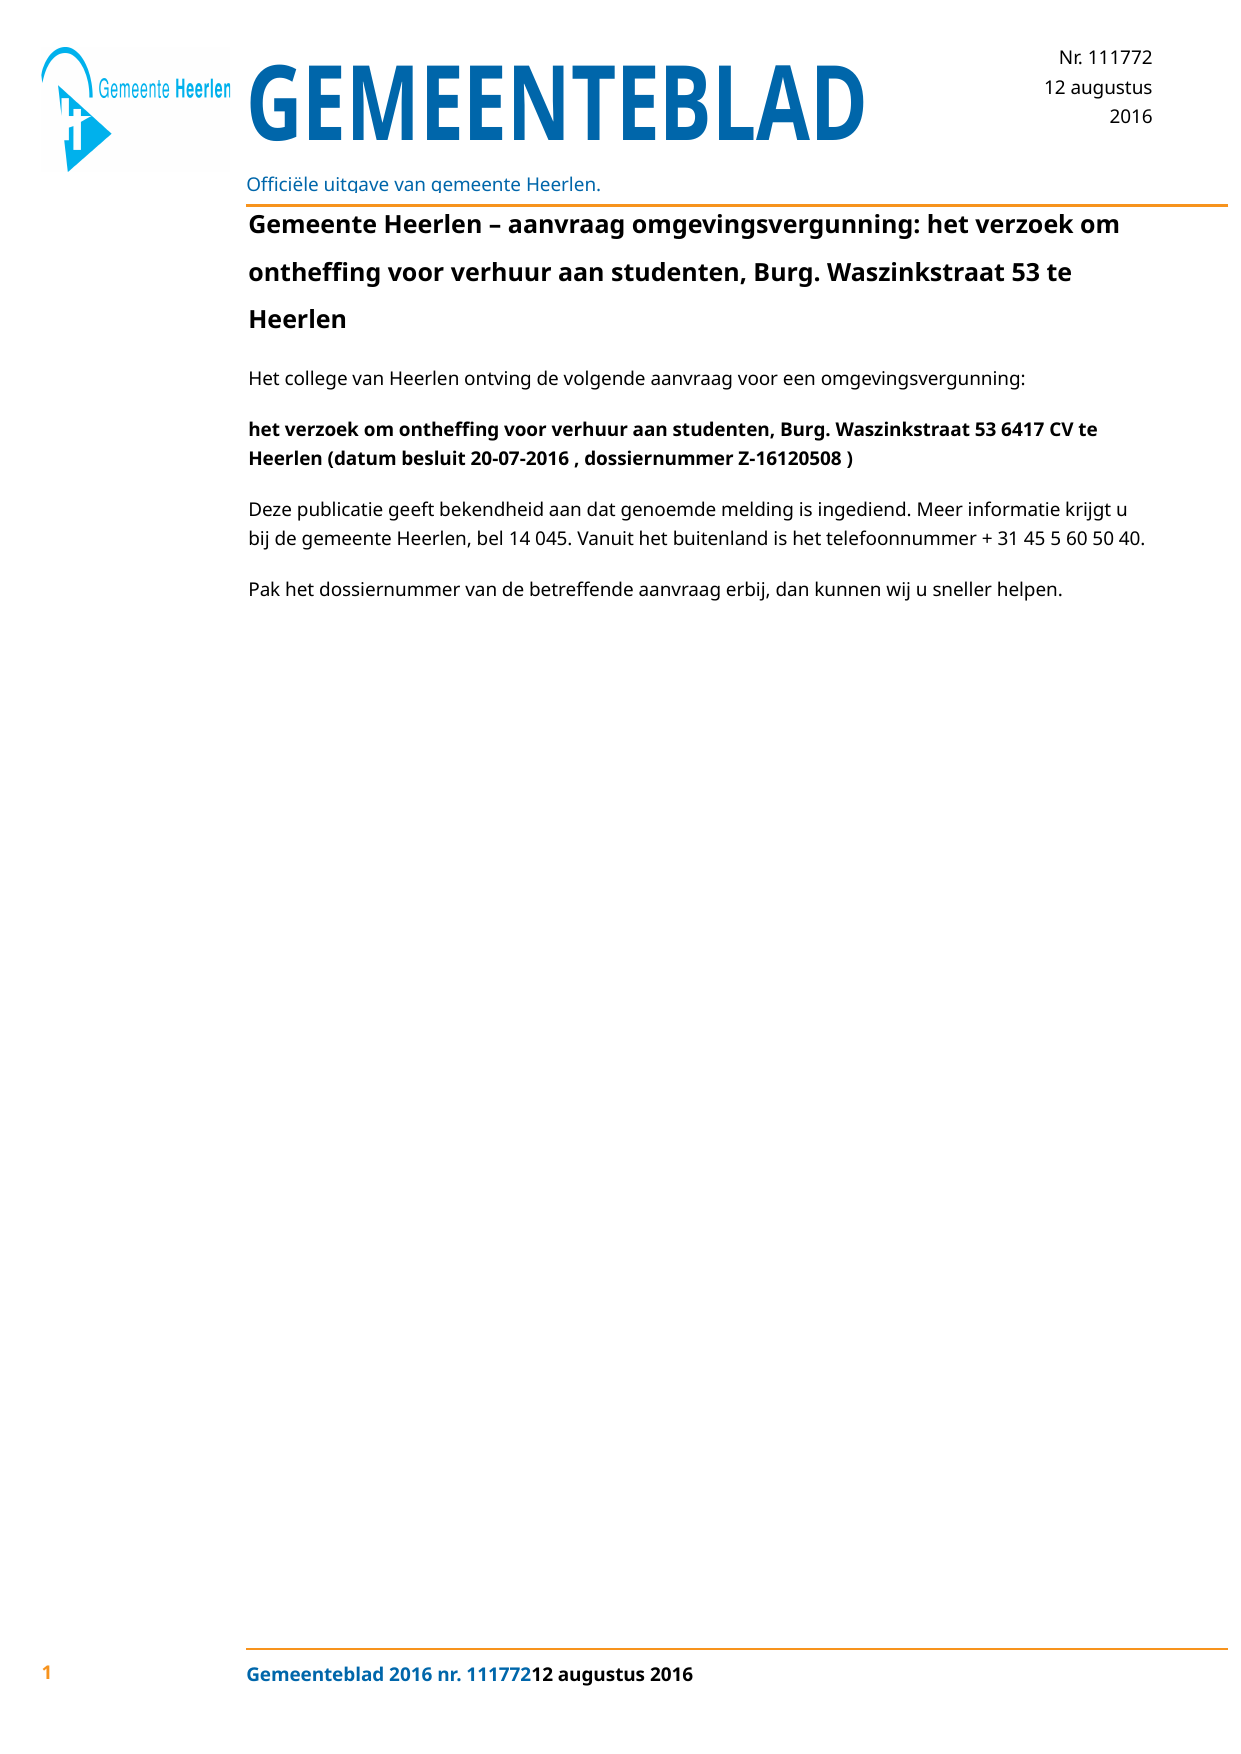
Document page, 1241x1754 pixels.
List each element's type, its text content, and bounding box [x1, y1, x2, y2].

text Het college van Heerlen ontving de volgende aanvraag voor een omgevingsvergunning: [248, 366, 1152, 391]
picture [41, 47, 58, 70]
text Deze publicatie geeft bekendheid aan dat genoemde melding is ingediend. Meer informatie krijgt u bij de gemeente Heerlen, bel 14 045. Vanuit het buitenland is het telefoonnummer + 31 45 5 60 50 40. [248, 496, 1152, 551]
picture [41, 47, 231, 172]
text Pak het dossiernummer van de betreffende aanvraag erbij, dan kunnen wij u sneller helpen. [248, 576, 1152, 602]
text Gemeente Heerlen – aanvraag omgevingsvergunning: het verzoek om ontheffing voor verhuur aan studenten, Burg. Waszinkstraat 53 te Heerlen [248, 207, 1152, 336]
text het verzoek om ontheffing voor verhuur aan studenten, Burg. Waszinkstraat 53 6417 CV te Heerlen (datum besluit 20-07-2016 , dossiernummer Z-16120508 ) [248, 416, 1152, 471]
